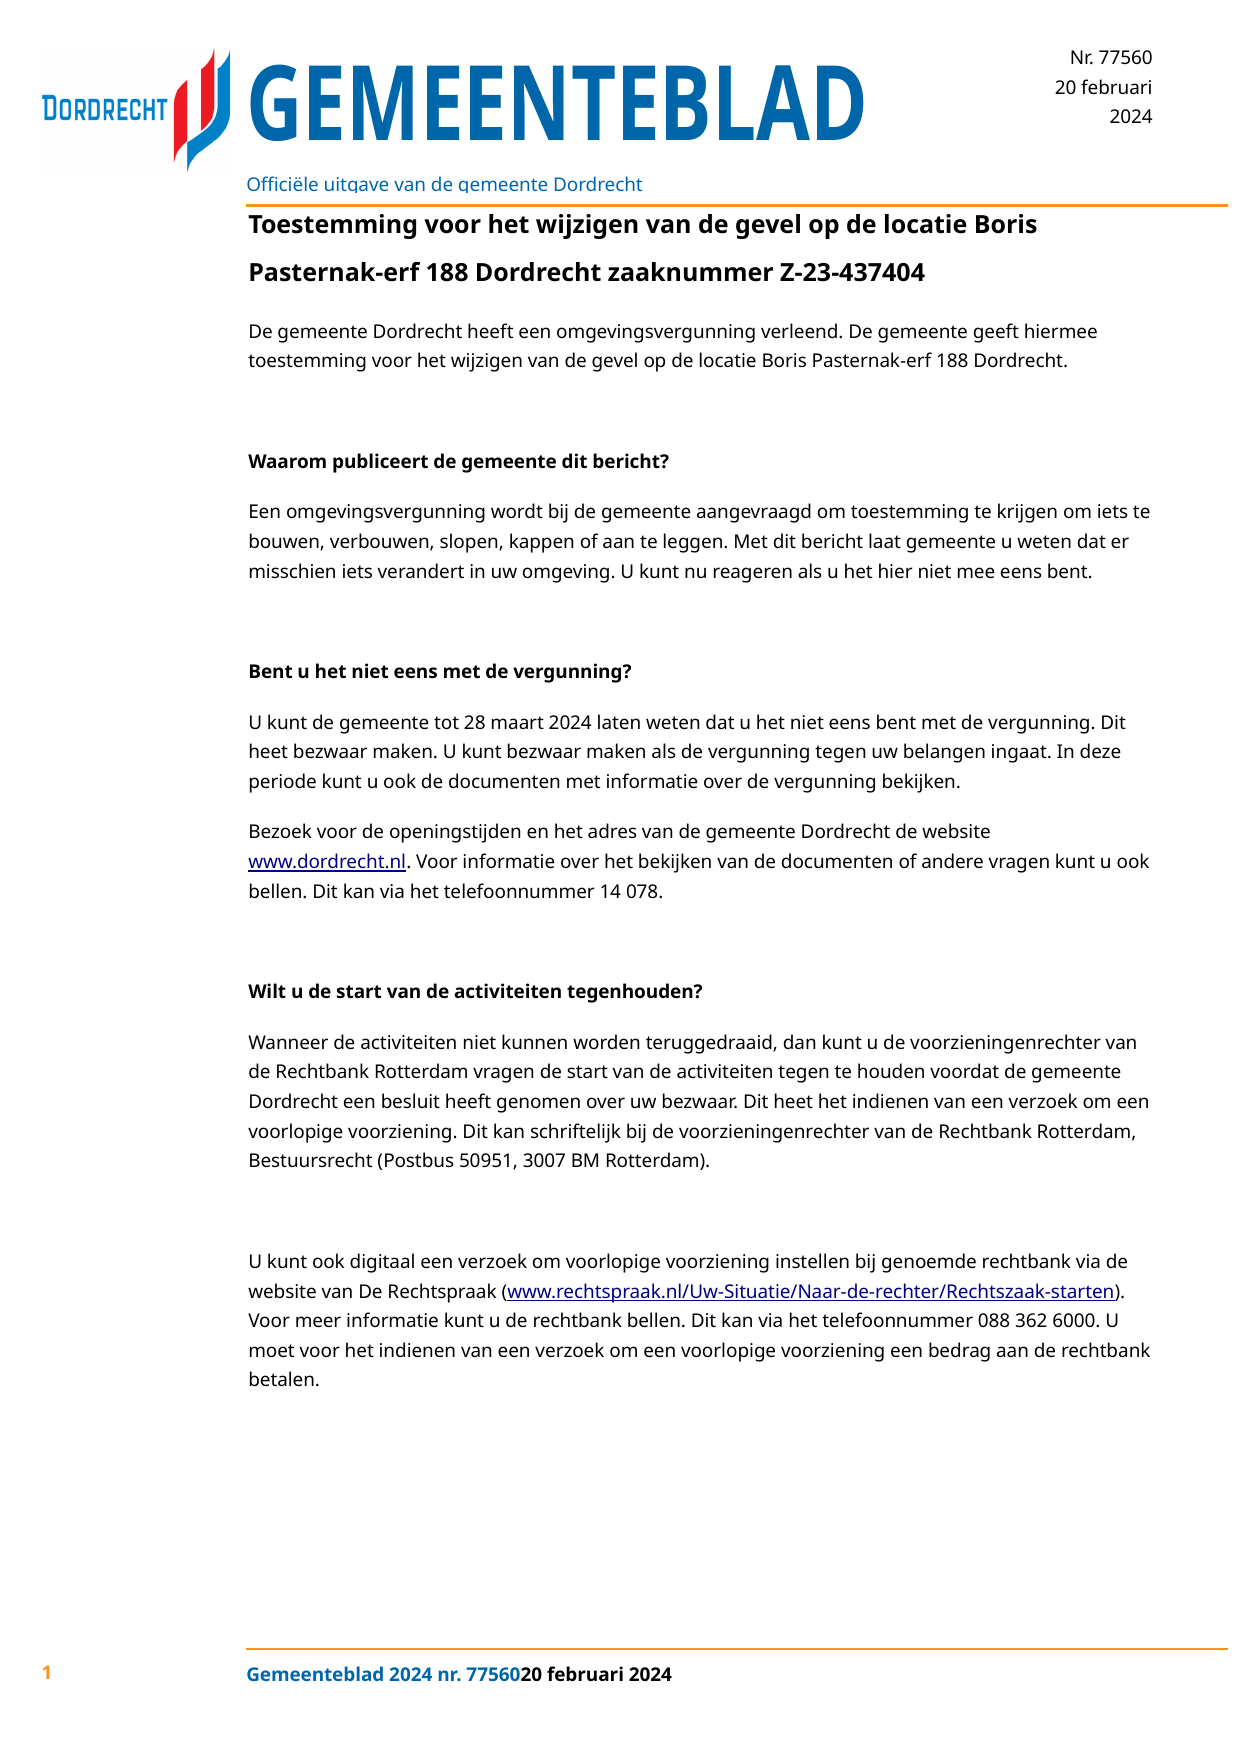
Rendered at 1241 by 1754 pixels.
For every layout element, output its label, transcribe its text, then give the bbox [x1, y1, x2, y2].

text U kunt ook digitaal een verzoek om voorlopige voorziening instellen bij genoemde rechtbank via de website van De Rechtspraak (www.rechtspraak.nl/Uw-Situatie/Naar-de-rechter/Rechtszaak-starten). Voor meer informatie kunt u de rechtbank bellen. Dit kan via het telefoonnummer 088 362 6000. U moet voor het indienen van een verzoek om een voorlopige voorziening een bedrag aan de rechtbank betalen. [248, 1248, 1152, 1392]
text Waarom publiceert de gemeente dit bericht? [248, 448, 1152, 474]
text U kunt de gemeente tot 28 maart 2024 laten weten dat u het niet eens bent met de vergunning. Dit heet bezwaar maken. U kunt bezwaar maken als de vergunning tegen uw belangen ingaat. In deze periode kunt u ook de documenten met informatie over de vergunning bekijken. [248, 709, 1152, 794]
text Bent u het niet eens met de vergunning? [248, 659, 1152, 684]
text De gemeente Dordrecht heeft een omgevingsvergunning verleend. De gemeente geeft hiermee toestemming voor het wijzigen van de gevel op de locatie Boris Pasternak-erf 188 Dordrecht. [248, 318, 1152, 373]
text Wanneer de activiteiten niet kunnen worden teruggedraaid, dan kunt u de voorzieningenrechter van de Rechtbank Rotterdam vragen de start van de activiteiten tegen te houden voordat de gemeente Dordrecht een besluit heeft genomen over uw bezwaar. Dit heet het indienen van een verzoek om een voorlopige voorziening. Dit kan schriftelijk bij de voorzieningenrechter van de Rechtbank Rotterdam, Bestuursrecht (Postbus 50951, 3007 BM Rotterdam). [248, 1029, 1152, 1173]
picture [41, 47, 231, 172]
text Toestemming voor het wijzigen van de gevel op de locatie Boris Pasternak-erf 188 Dordrecht zaaknummer Z-23-437404 [248, 207, 1152, 288]
text Bezoek voor de openingstijden en het adres van de gemeente Dordrecht de website www.dordrecht.nl. Voor informatie over het bekijken van de documenten of andere vragen kunt u ook bellen. Dit kan via het telefoonnummer 14 078. [248, 819, 1152, 904]
text Een omgevingsvergunning wordt bij de gemeente aangevraagd om toestemming te krijgen om iets te bouwen, verbouwen, slopen, kappen of aan te leggen. Met dit bericht laat gemeente u weten dat er misschien iets verandert in uw omgeving. U kunt nu reageren als u het hier niet mee eens bent. [248, 499, 1152, 584]
text Wilt u de start van de activiteiten tegenhouden? [248, 979, 1152, 1004]
